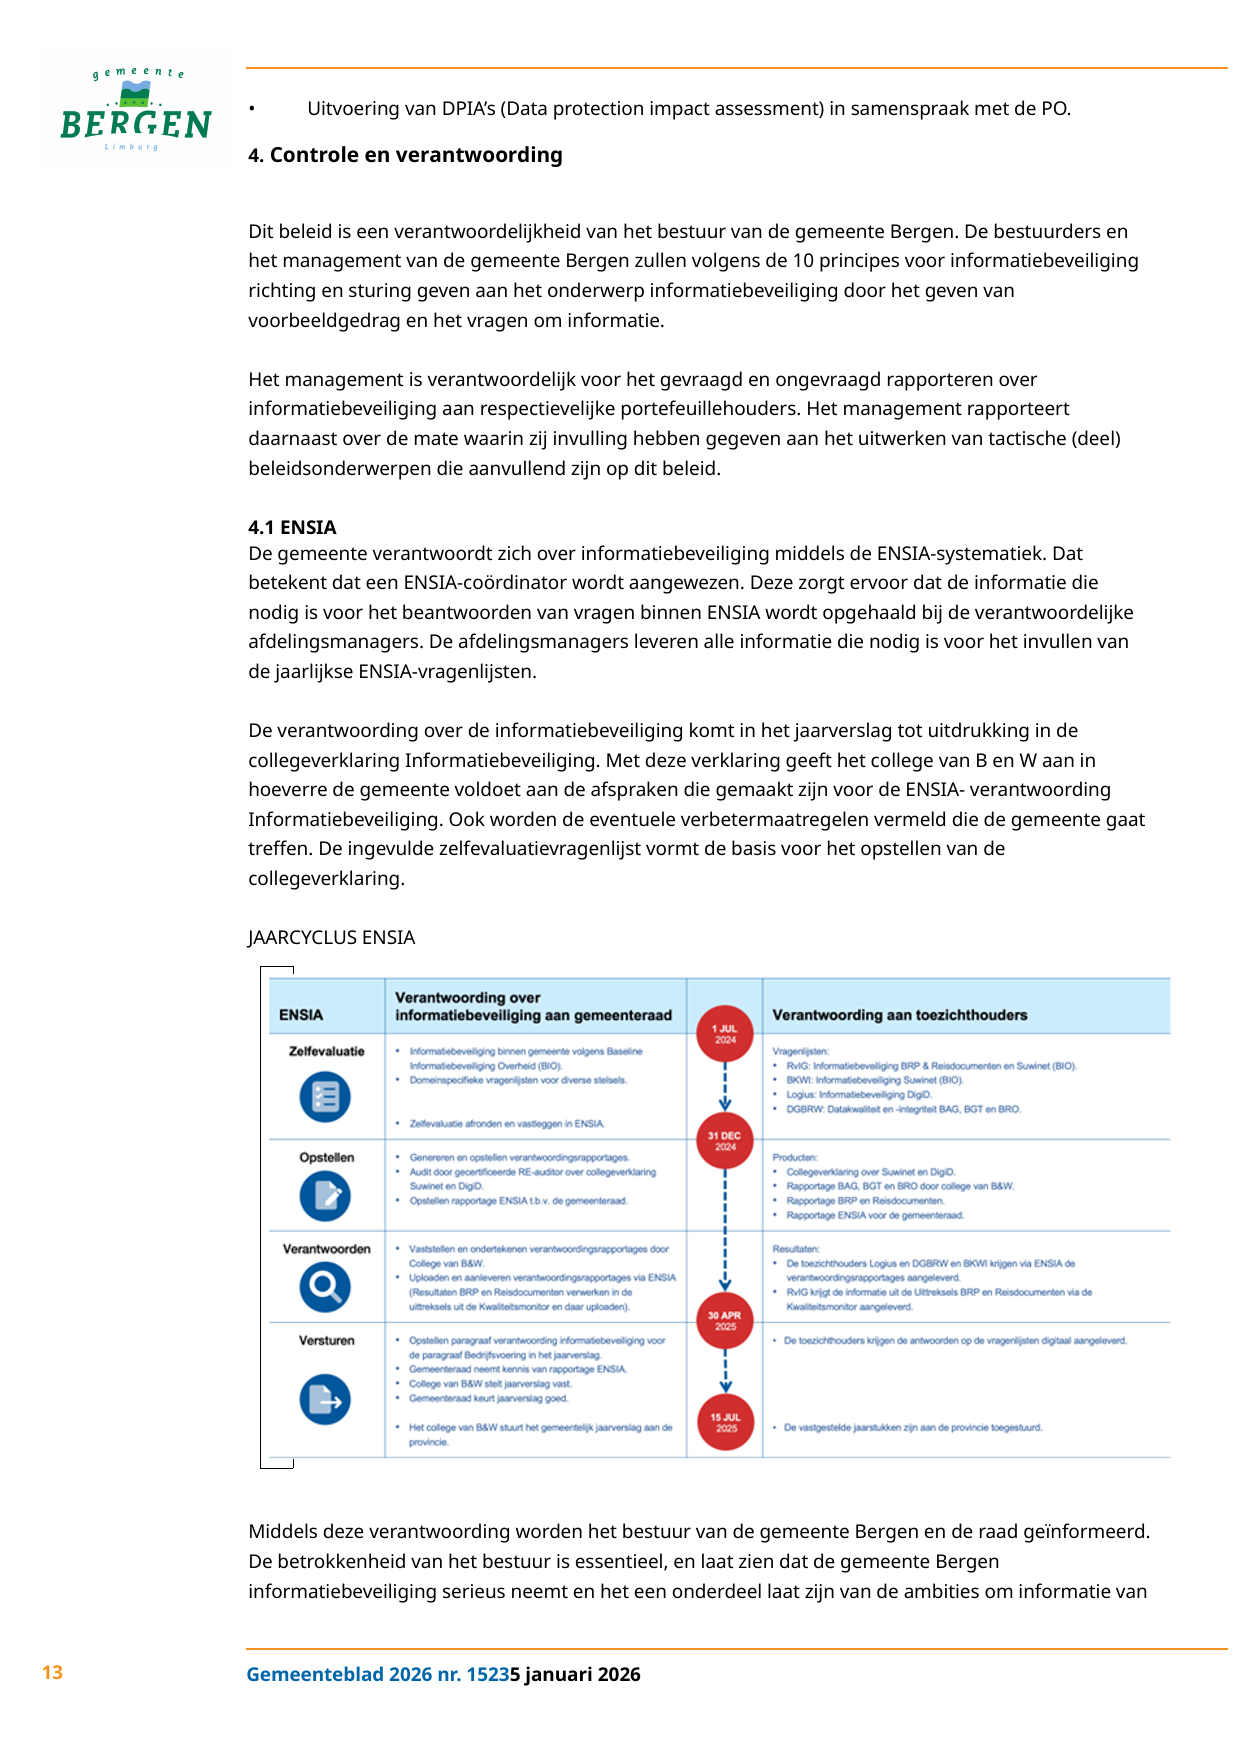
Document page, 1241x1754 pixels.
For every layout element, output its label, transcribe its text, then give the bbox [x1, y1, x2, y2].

text Dit beleid is een verantwoordelijkheid van het bestuur van de gemeente Bergen. De bestuurders en het management van de gemeente Bergen zullen volgens de 10 principes voor informatiebeveiliging richting en sturing geven aan het onderwerp informatiebeveiliging door het geven van voorbeeldgedrag en het vragen om informatie. [248, 218, 1152, 333]
picture [268, 974, 1173, 1459]
text JAARCYCLUS ENSIA [248, 924, 1152, 950]
picture [41, 47, 231, 172]
text 4. Controle en verantwoording [248, 140, 1152, 169]
text De gemeente verantwoordt zich over informatiebeveiliging middels de ENSIA-systematiek. Dat betekent dat een ENSIA-coördinator wordt aangewezen. Deze zorgt ervoor dat de informatie die nodig is voor het beantwoorden van vragen binnen ENSIA wordt opgehaald bij de verantwoordelijke afdelingsmanagers. De afdelingsmanagers leveren alle informatie die nodig is voor het invullen van de jaarlijkse ENSIA-vragenlijsten. [248, 540, 1152, 684]
list Uitvoering van DPIA’s (Data protection impact assessment) in samenspraak met de PO. [248, 95, 1152, 121]
text Middels deze verantwoording worden het bestuur van de gemeente Bergen en de raad geïnformeerd. De betrokkenheid van het bestuur is essentieel, en laat zien dat de gemeente Bergen informatiebeveiliging serieus neemt en het een onderdeel laat zijn van de ambities om informatie van [248, 1519, 1152, 1604]
text De verantwoording over de informatiebeveiliging komt in het jaarverslag tot uitdrukking in de collegeverklaring Informatiebeveiliging. Met deze verklaring geeft het college van B en W aan in hoeverre de gemeente voldoet aan de afspraken die gemaakt zijn voor de ENSIA- verantwoording Informatiebeveiliging. Ook worden de eventuele verbetermaatregelen vermeld die de gemeente gaat treffen. De ingevulde zelfevaluatievragenlijst vormt de basis voor het opstellen van de collegeverklaring. [248, 717, 1152, 891]
text Het management is verantwoordelijk voor het gevraagd en ongevraagd rapporteren over informatiebeveiliging aan respectievelijke portefeuillehouders. Het management rapporteert daarnaast over de mate waarin zij invulling hebben gegeven aan het uitwerken van tactische (deel) beleidsonderwerpen die aanvullend zijn op dit beleid. [248, 366, 1152, 481]
text 4.1 ENSIA [248, 514, 1152, 540]
